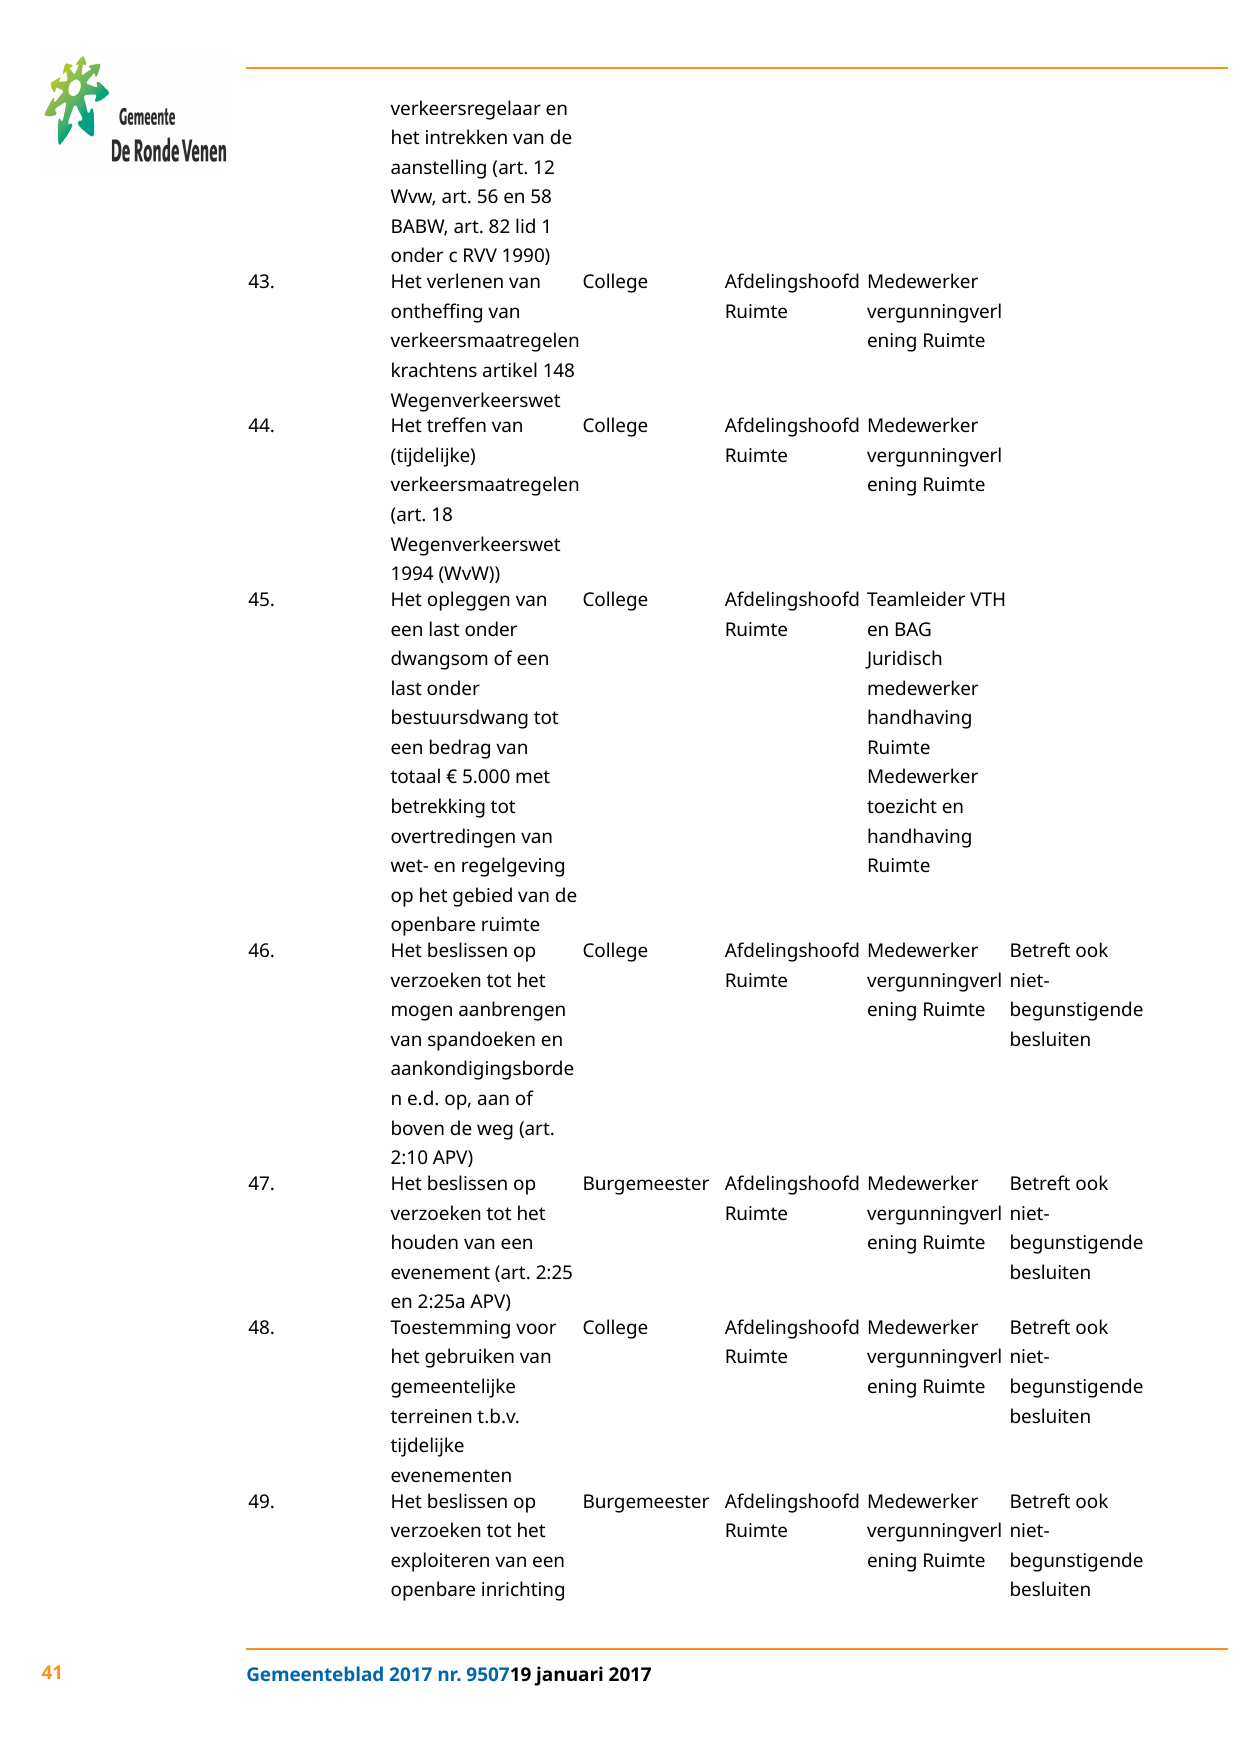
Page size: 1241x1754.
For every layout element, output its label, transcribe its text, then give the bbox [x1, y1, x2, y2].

table_cell [1009, 586, 1152, 937]
table_cell Het beslissen op verzoeken tot het houden van een evenement (art. 2:25 en 2:25a APV) [390, 1170, 582, 1314]
table_cell Medewerker vergunningverlening Ruimte [867, 1314, 1009, 1488]
table_cell 47. [248, 1170, 390, 1314]
table_cell Medewerker vergunningverlening Ruimte [867, 937, 1009, 1170]
table_cell [725, 95, 867, 268]
table_cell Betreft ook niet-begunstigende besluiten [1009, 1170, 1152, 1314]
table_cell 43. [248, 269, 390, 412]
table_cell Betreft ook niet-begunstigende besluiten [1009, 937, 1152, 1170]
table_cell Burgemeester [582, 1488, 724, 1602]
table_cell [1009, 269, 1152, 412]
table_cell Medewerker vergunningverlening Ruimte [867, 413, 1009, 586]
table_cell [582, 95, 724, 268]
table_cell Afdelingshoofd Ruimte [725, 1488, 867, 1602]
table_cell Afdelingshoofd Ruimte [725, 937, 867, 1170]
table_cell 48. [248, 1314, 390, 1488]
table_cell 45. [248, 586, 390, 937]
table_cell Het opleggen van een last onder dwangsom of een last onder bestuursdwang tot een bedrag van totaal € 5.000 met betrekking tot overtredingen van wet- en regelgeving op het gebied van de openbare ruimte [390, 586, 582, 937]
table_cell Burgemeester [582, 1170, 724, 1314]
table_cell [1009, 95, 1152, 268]
table_cell Het beslissen op verzoeken tot het exploiteren van een openbare inrichting [390, 1488, 582, 1602]
table_cell Afdelingshoofd Ruimte [725, 586, 867, 937]
table_cell verkeersregelaar en het intrekken van de aanstelling (art. 12 Wvw, art. 56 en 58 BABW, art. 82 lid 1 onder c RVV 1990) [390, 95, 582, 268]
table_cell College [582, 413, 724, 586]
table_cell Betreft ook niet-begunstigende besluiten [1009, 1488, 1152, 1602]
table_cell [867, 95, 1009, 268]
table_cell Het verlenen van ontheffing van verkeersmaatregelen krachtens artikel 148 Wegenverkeerswet [390, 269, 582, 412]
table_cell College [582, 1314, 724, 1488]
table_cell [248, 95, 390, 268]
table_cell Afdelingshoofd Ruimte [725, 413, 867, 586]
table_cell Teamleider VTH en BAG Juridisch medewerker handhaving Ruimte Medewerker toezicht en handhaving Ruimte [867, 586, 1009, 937]
table_cell Betreft ook niet-begunstigende besluiten [1009, 1314, 1152, 1488]
table_cell Medewerker vergunningverlening Ruimte [867, 1488, 1009, 1602]
table_cell Afdelingshoofd Ruimte [725, 269, 867, 412]
table_cell [1009, 413, 1152, 586]
table_cell College [582, 937, 724, 1170]
table_cell Medewerker vergunningverlening Ruimte [867, 1170, 1009, 1314]
table_cell Toestemming voor het gebruiken van gemeentelijke terreinen t.b.v. tijdelijke evenementen [390, 1314, 582, 1488]
table_cell Afdelingshoofd Ruimte [725, 1314, 867, 1488]
table_cell 44. [248, 413, 390, 586]
table_cell College [582, 269, 724, 412]
table_cell 46. [248, 937, 390, 1170]
picture [41, 47, 231, 172]
table_cell Afdelingshoofd Ruimte [725, 1170, 867, 1314]
table_cell Medewerker vergunningverlening Ruimte [867, 269, 1009, 412]
table_cell 49. [248, 1488, 390, 1602]
table_cell Het treffen van (tijdelijke) verkeersmaatregelen (art. 18 Wegenverkeerswet 1994 (WvW)) [390, 413, 582, 586]
table_cell Het beslissen op verzoeken tot het mogen aanbrengen van spandoeken en aankondigingsborden e.d. op, aan of boven de weg (art. 2:10 APV) [390, 937, 582, 1170]
table_cell College [582, 586, 724, 937]
